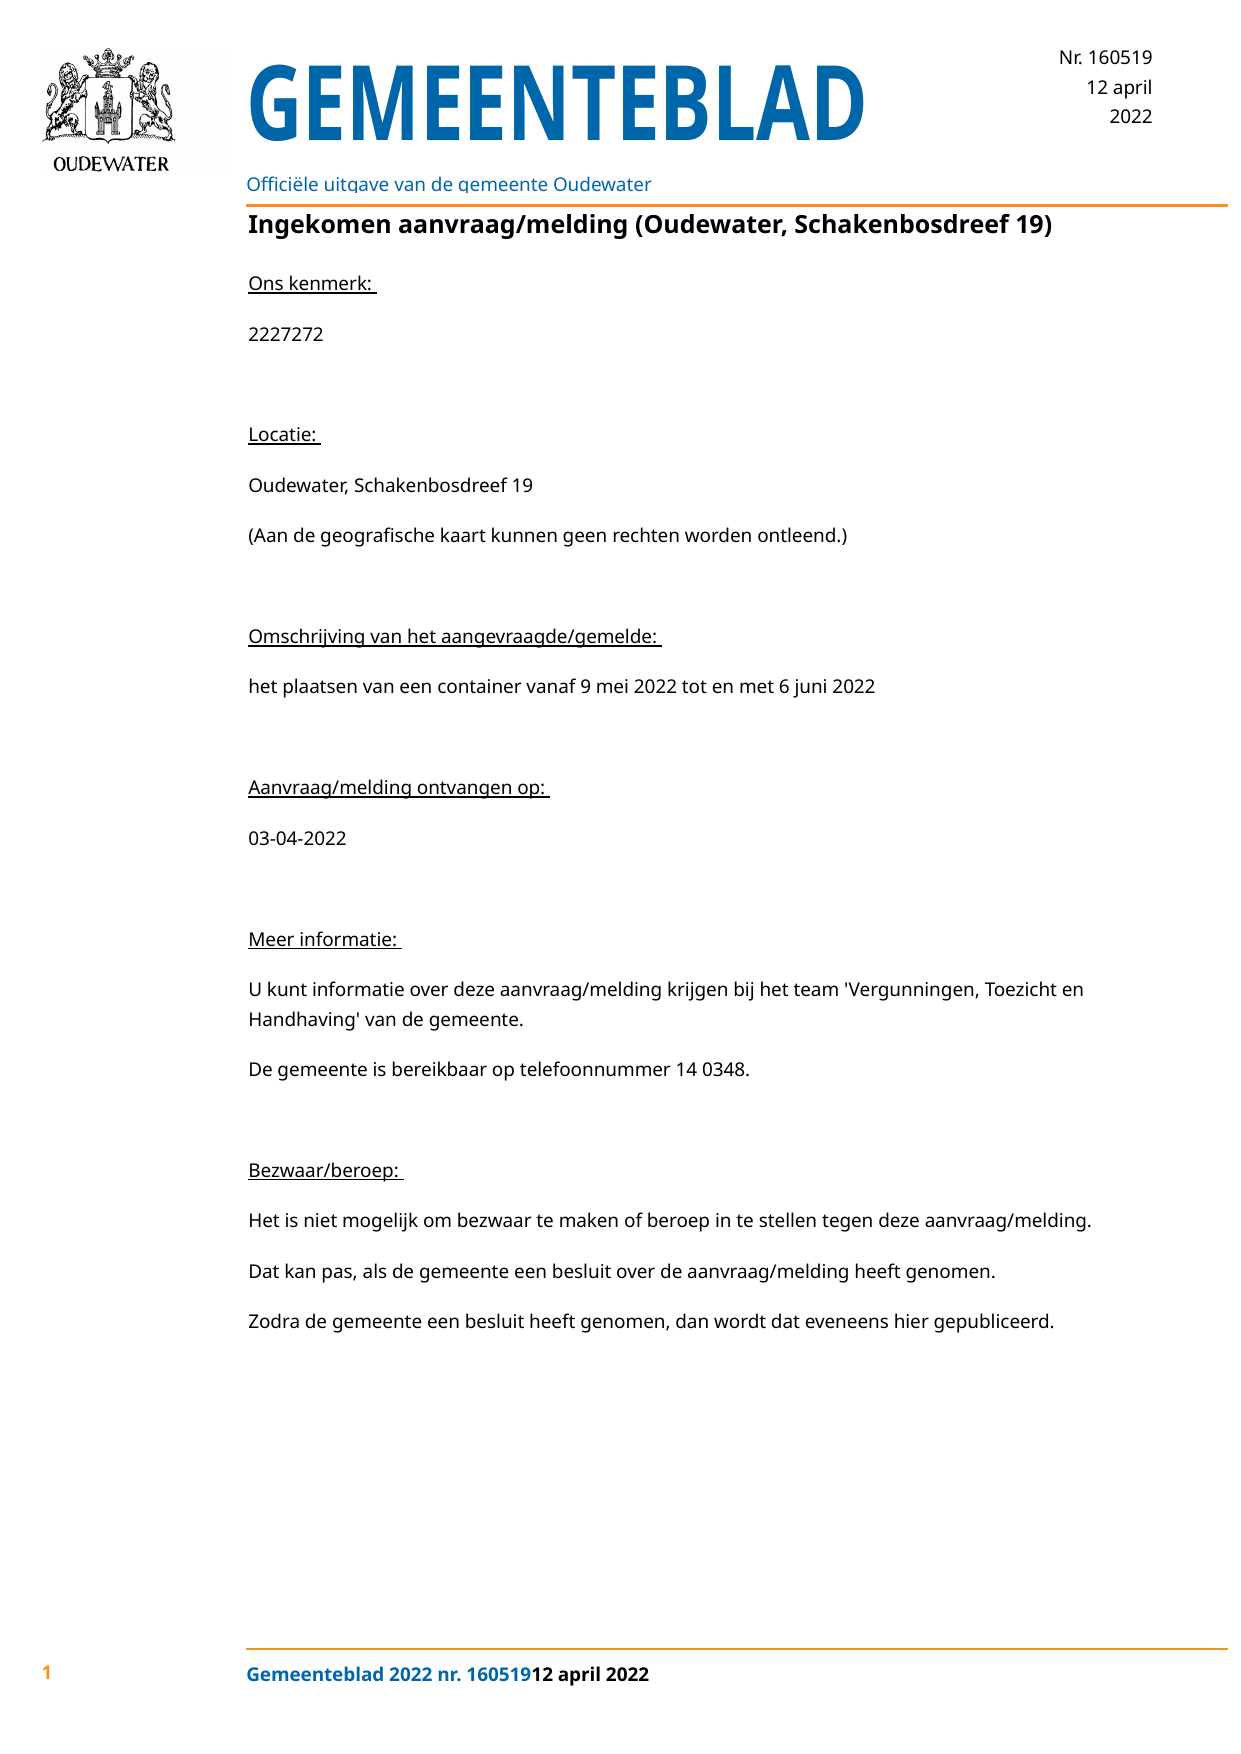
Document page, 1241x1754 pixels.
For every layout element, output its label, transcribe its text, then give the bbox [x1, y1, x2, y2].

text 2227272 [248, 321, 1152, 346]
text Bezwaar/beroep: [248, 1157, 1152, 1183]
text Ingekomen aanvraag/melding (Oudewater, Schakenbosdreef 19) [248, 207, 1152, 241]
text het plaatsen van een container vanaf 9 mei 2022 tot en met 6 juni 2022 [248, 674, 1152, 699]
text Dat kan pas, als de gemeente een besluit over de aanvraag/melding heeft genomen. [248, 1258, 1152, 1283]
text Locatie: [248, 422, 1152, 447]
text Zodra de gemeente een besluit heeft genomen, dan wordt dat eveneens hier gepubliceerd. [248, 1308, 1152, 1334]
text Omschrijving van het aangevraagde/gemelde: [248, 623, 1152, 649]
text De gemeente is bereikbaar op telefoonnummer 14 0348. [248, 1056, 1152, 1082]
picture [41, 47, 231, 172]
text Meer informatie: [248, 926, 1152, 951]
text Oudewater, Schakenbosdreef 19 [248, 472, 1152, 498]
text 03-04-2022 [248, 825, 1152, 851]
text Aanvraag/melding ontvangen op: [248, 774, 1152, 800]
text Ons kenmerk: [248, 270, 1152, 296]
text Het is niet mogelijk om bezwaar te maken of beroep in te stellen tegen deze aanvraag/melding. [248, 1207, 1152, 1233]
text (Aan de geografische kaart kunnen geen rechten worden ontleend.) [248, 522, 1152, 548]
text U kunt informatie over deze aanvraag/melding krijgen bij het team 'Vergunningen, Toezicht en Handhaving' van de gemeente. [248, 976, 1152, 1031]
